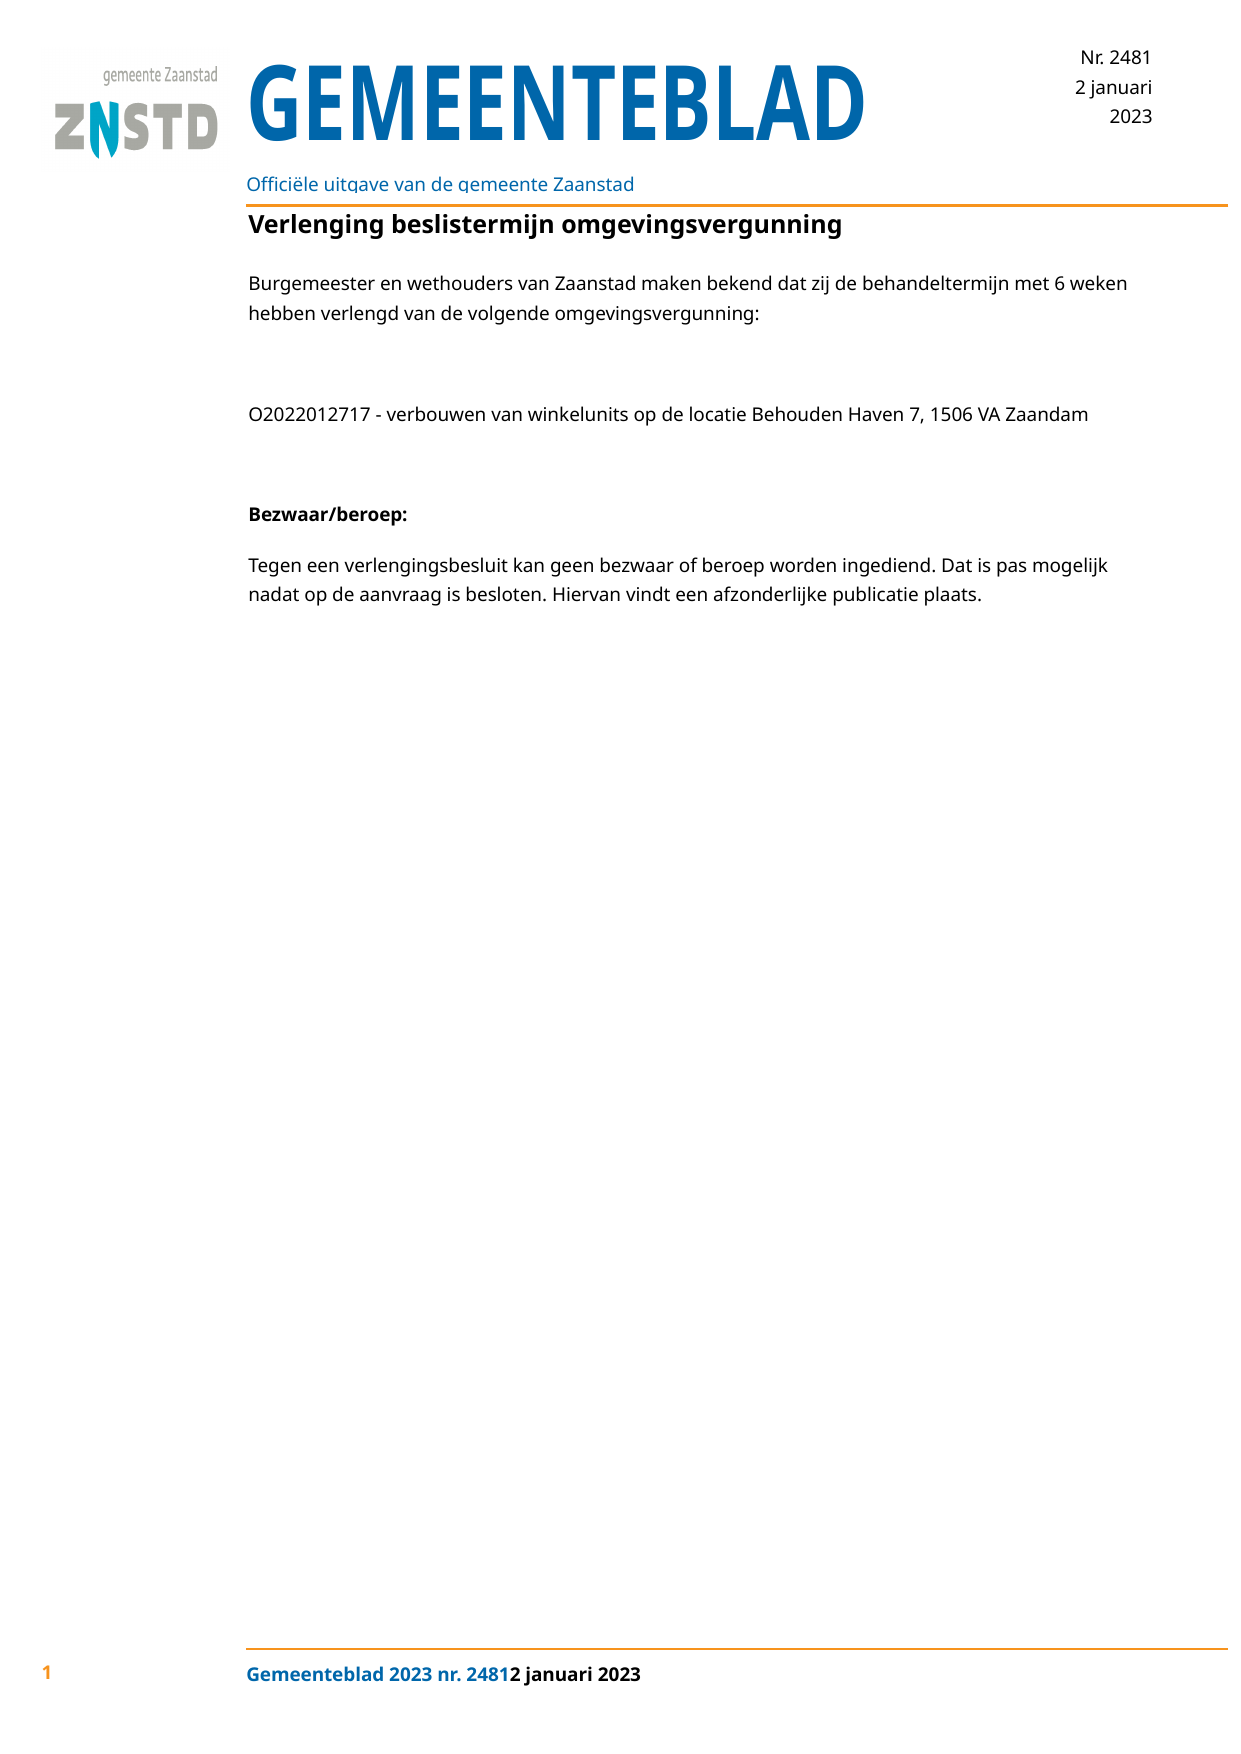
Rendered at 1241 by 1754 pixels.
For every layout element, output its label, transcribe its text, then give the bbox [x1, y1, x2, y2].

text Verlenging beslistermijn omgevingsvergunning [248, 207, 1152, 241]
text O2022012717 - verbouwen van winkelunits op de locatie Behouden Haven 7, 1506 VA Zaandam [248, 401, 1152, 426]
text Tegen een verlengingsbesluit kan geen bezwaar of beroep worden ingediend. Dat is pas mogelijk nadat op de aanvraag is besloten. Hiervan vindt een afzonderlijke publicatie plaats. [248, 552, 1152, 607]
picture [41, 47, 231, 172]
text Burgemeester en wethouders van Zaanstad maken bekend dat zij de behandeltermijn met 6 weken hebben verlengd van de volgende omgevingsvergunning: [248, 270, 1152, 326]
text Bezwaar/beroep: [248, 502, 1152, 527]
